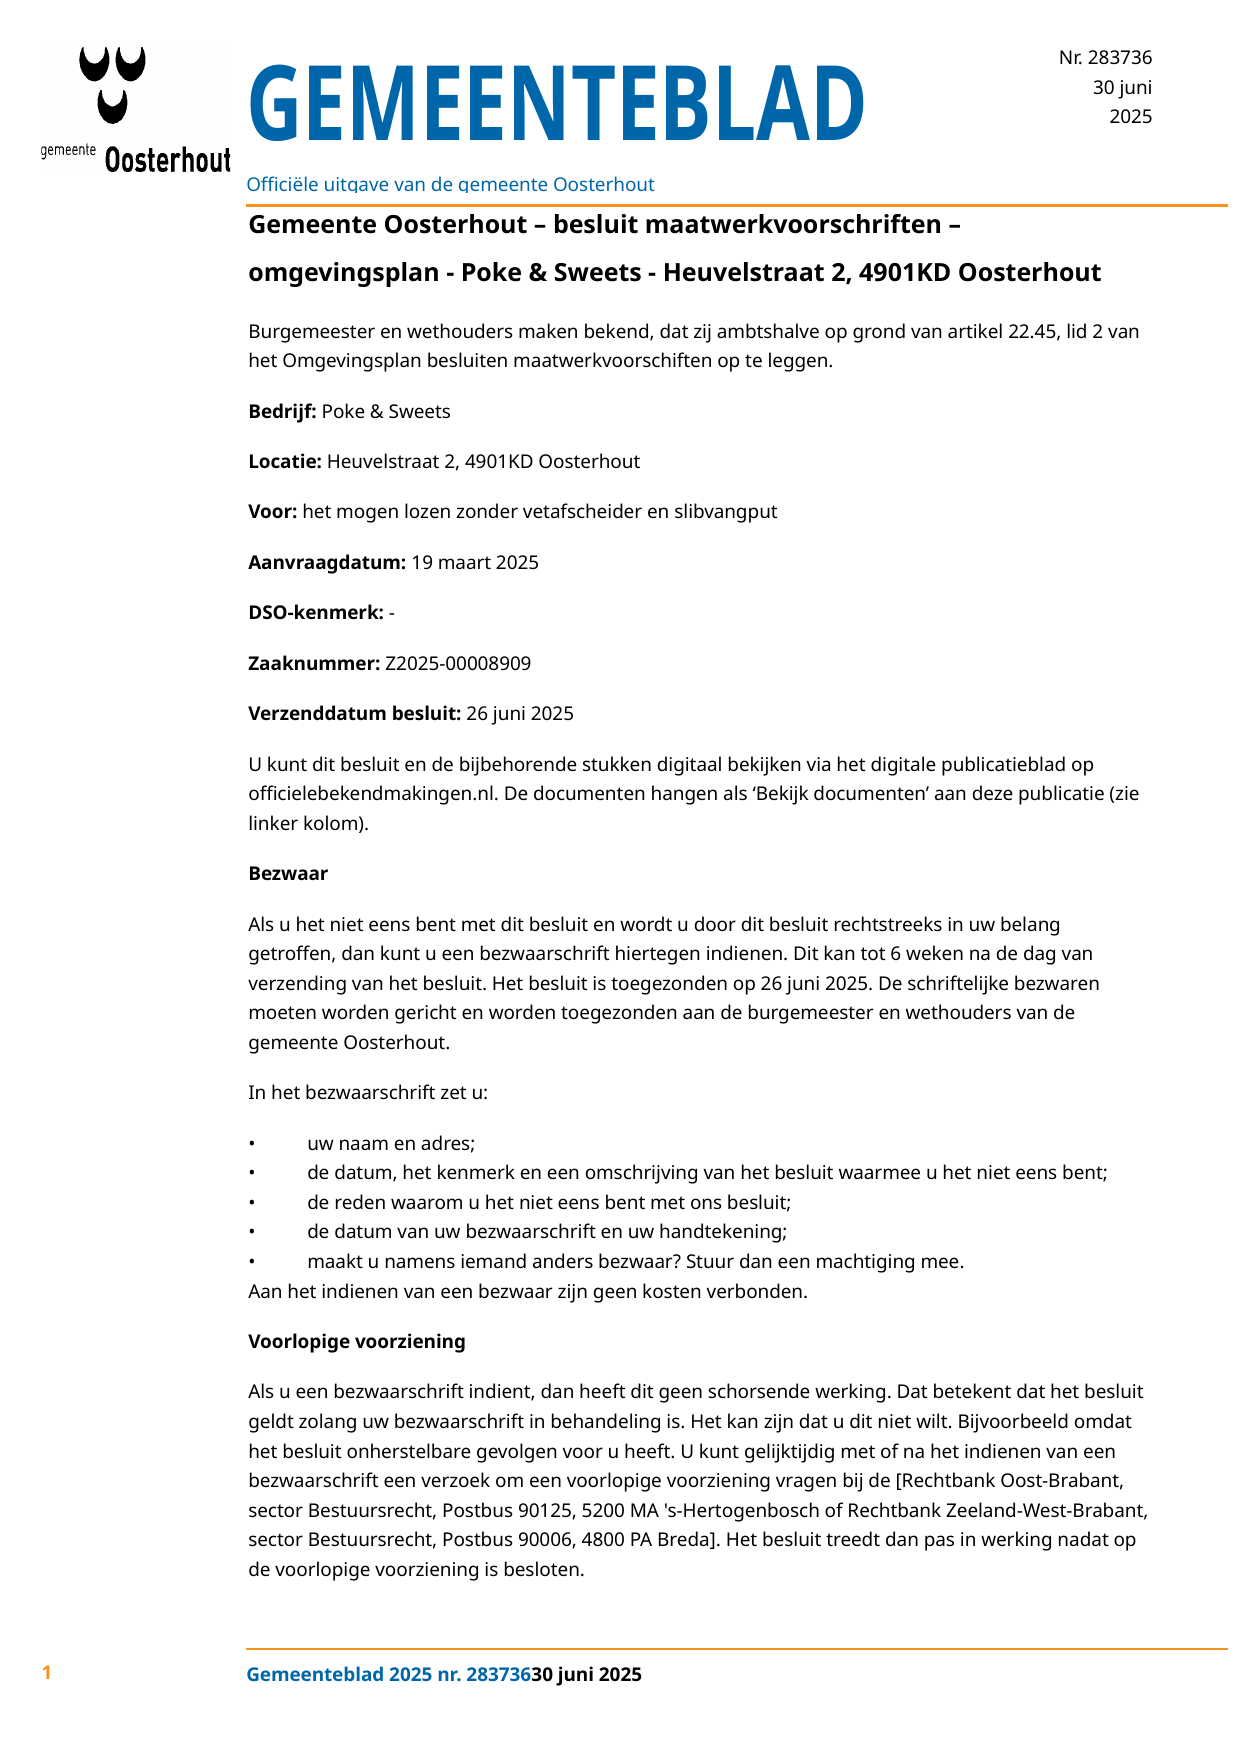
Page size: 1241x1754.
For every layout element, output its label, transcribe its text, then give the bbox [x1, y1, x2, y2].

text Voor: het mogen lozen zonder vetafscheider en slibvangput [248, 499, 1152, 524]
text Voorlopige voorziening [248, 1328, 1152, 1354]
text U kunt dit besluit en de bijbehorende stukken digitaal bekijken via het digitale publicatieblad op officielebekendmakingen.nl. De documenten hangen als ‘Bekijk documenten’ aan deze publicatie (zie linker kolom). [248, 751, 1152, 836]
text Als u het niet eens bent met dit besluit en wordt u door dit besluit rechtstreeks in uw belang getroffen, dan kunt u een bezwaarschrift hiertegen indienen. Dit kan tot 6 weken na de dag van verzending van het besluit. Het besluit is toegezonden op 26 juni 2025. De schriftelijke bezwaren moeten worden gericht en worden toegezonden aan de burgemeester en wethouders van de gemeente Oosterhout. [248, 911, 1152, 1055]
list de reden waarom u het niet eens bent met ons besluit; [248, 1189, 1152, 1215]
text Locatie: Heuvelstraat 2, 4901KD Oosterhout [248, 448, 1152, 474]
picture [41, 47, 231, 172]
text In het bezwaarschrift zet u: [248, 1079, 1152, 1105]
text Gemeente Oosterhout – besluit maatwerkvoorschriften – omgevingsplan - Poke & Sweets - Heuvelstraat 2, 4901KD Oosterhout [248, 207, 1152, 288]
text Als u een bezwaarschrift indient, dan heeft dit geen schorsende werking. Dat betekent dat het besluit geldt zolang uw bezwaarschrift in behandeling is. Het kan zijn dat u dit niet wilt. Bijvoorbeeld omdat het besluit onherstelbare gevolgen voor u heeft. U kunt gelijktijdig met of na het indienen van een bezwaarschrift een verzoek om een voorlopige voorziening vragen bij de [Rechtbank Oost-Brabant, sector Bestuursrecht, Postbus 90125, 5200 MA 's‑Hertogenbosch of Rechtbank Zeeland-West-Brabant, sector Bestuursrecht, Postbus 90006, 4800 PA Breda]. Het besluit treedt dan pas in werking nadat op de voorlopige voorziening is besloten. [248, 1379, 1152, 1582]
text Bedrijf: Poke & Sweets [248, 398, 1152, 424]
text Zaaknummer: Z2025-00008909 [248, 650, 1152, 676]
list maakt u namens iemand anders bezwaar? Stuur dan een machtiging mee. [248, 1248, 1152, 1274]
list uw naam en adres; [248, 1130, 1152, 1156]
text Verzenddatum besluit: 26 juni 2025 [248, 700, 1152, 726]
text Burgemeester en wethouders maken bekend, dat zij ambtshalve op grond van artikel 22.45, lid 2 van het Omgevingsplan besluiten maatwerkvoorschiften op te leggen. [248, 318, 1152, 373]
text DSO-kenmerk: - [248, 599, 1152, 625]
list de datum, het kenmerk en een omschrijving van het besluit waarmee u het niet eens bent; [248, 1159, 1152, 1185]
list de datum van uw bezwaarschrift en uw handtekening; [248, 1219, 1152, 1244]
text Aanvraagdatum: 19 maart 2025 [248, 549, 1152, 575]
text Bezwaar [248, 860, 1152, 886]
text Aan het indienen van een bezwaar zijn geen kosten verbonden. [248, 1278, 1152, 1304]
